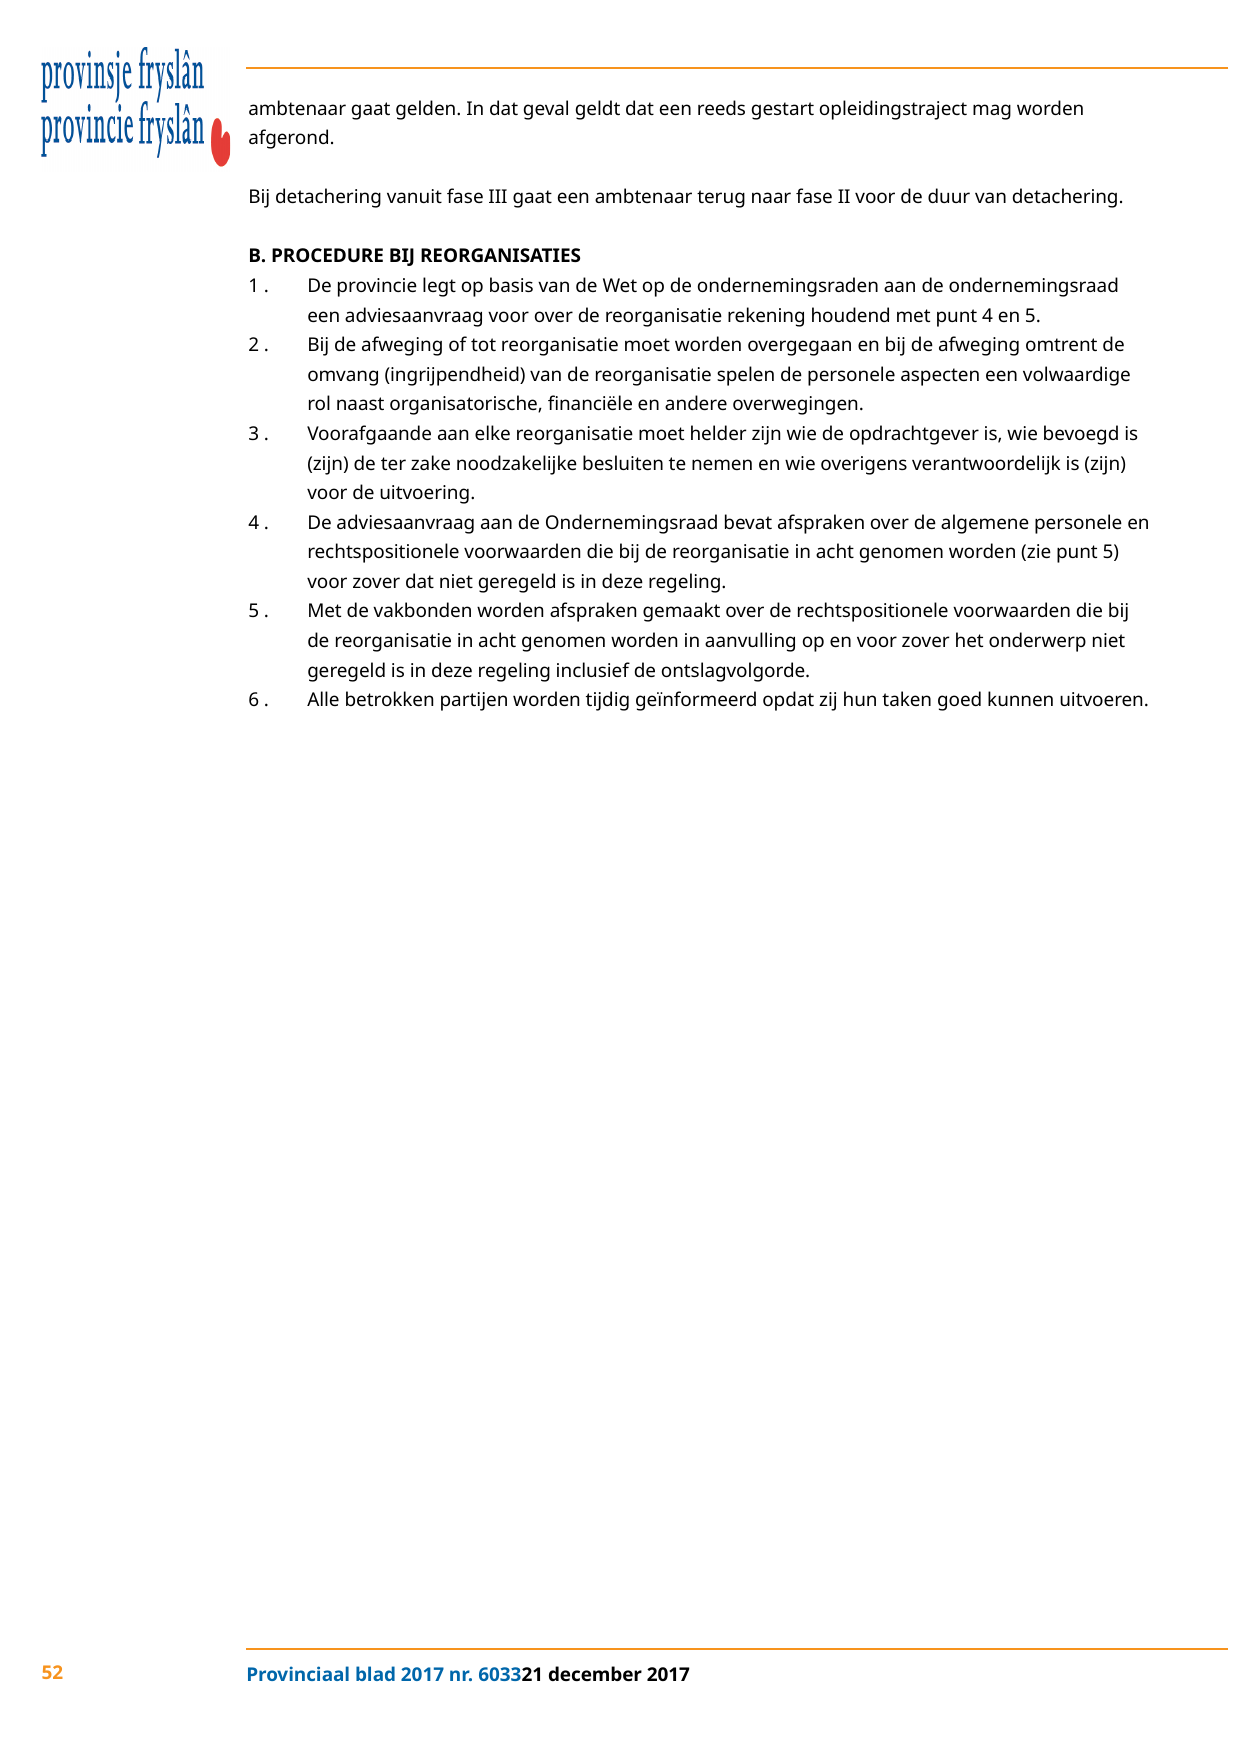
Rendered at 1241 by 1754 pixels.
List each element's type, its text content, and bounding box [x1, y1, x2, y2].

picture [41, 47, 231, 172]
list De provincie legt op basis van de Wet op de ondernemingsraden aan de ondernemingsraad een adviesaanvraag voor over de reorganisatie rekening houdend met punt 4 en 5. [248, 272, 1152, 328]
text B. PROCEDURE BIJ REORGANISATIES [248, 243, 1152, 268]
text ambtenaar gaat gelden. In dat geval geldt dat een reeds gestart opleidingstraject mag worden afgerond. [248, 95, 1152, 150]
list Met de vakbonden worden afspraken gemaakt over de rechtspositionele voorwaarden die bij de reorganisatie in acht genomen worden in aanvulling op en voor zover het onderwerp niet geregeld is in deze regeling inclusief de ontslagvolgorde. [248, 598, 1152, 683]
list Alle betrokken partijen worden tijdig geïnformeerd opdat zij hun taken goed kunnen uitvoeren. [248, 686, 1152, 712]
list Bij de afweging of tot reorganisatie moet worden overgegaan en bij de afweging omtrent de omvang (ingrijpendheid) van de reorganisatie spelen de personele aspecten een volwaardige rol naast organisatorische, financiële en andere overwegingen. [248, 331, 1152, 416]
list Voorafgaande aan elke reorganisatie moet helder zijn wie de opdrachtgever is, wie bevoegd is (zijn) de ter zake noodzakelijke besluiten te nemen en wie overigens verantwoordelijk is (zijn) voor de uitvoering. [248, 420, 1152, 505]
text Bij detachering vanuit fase III gaat een ambtenaar terug naar fase II voor de duur van detachering. [248, 183, 1152, 209]
list De adviesaanvraag aan de Ondernemingsraad bevat afspraken over de algemene personele en rechtspositionele voorwaarden die bij de reorganisatie in acht genomen worden (zie punt 5) voor zover dat niet geregeld is in deze regeling. [248, 509, 1152, 594]
